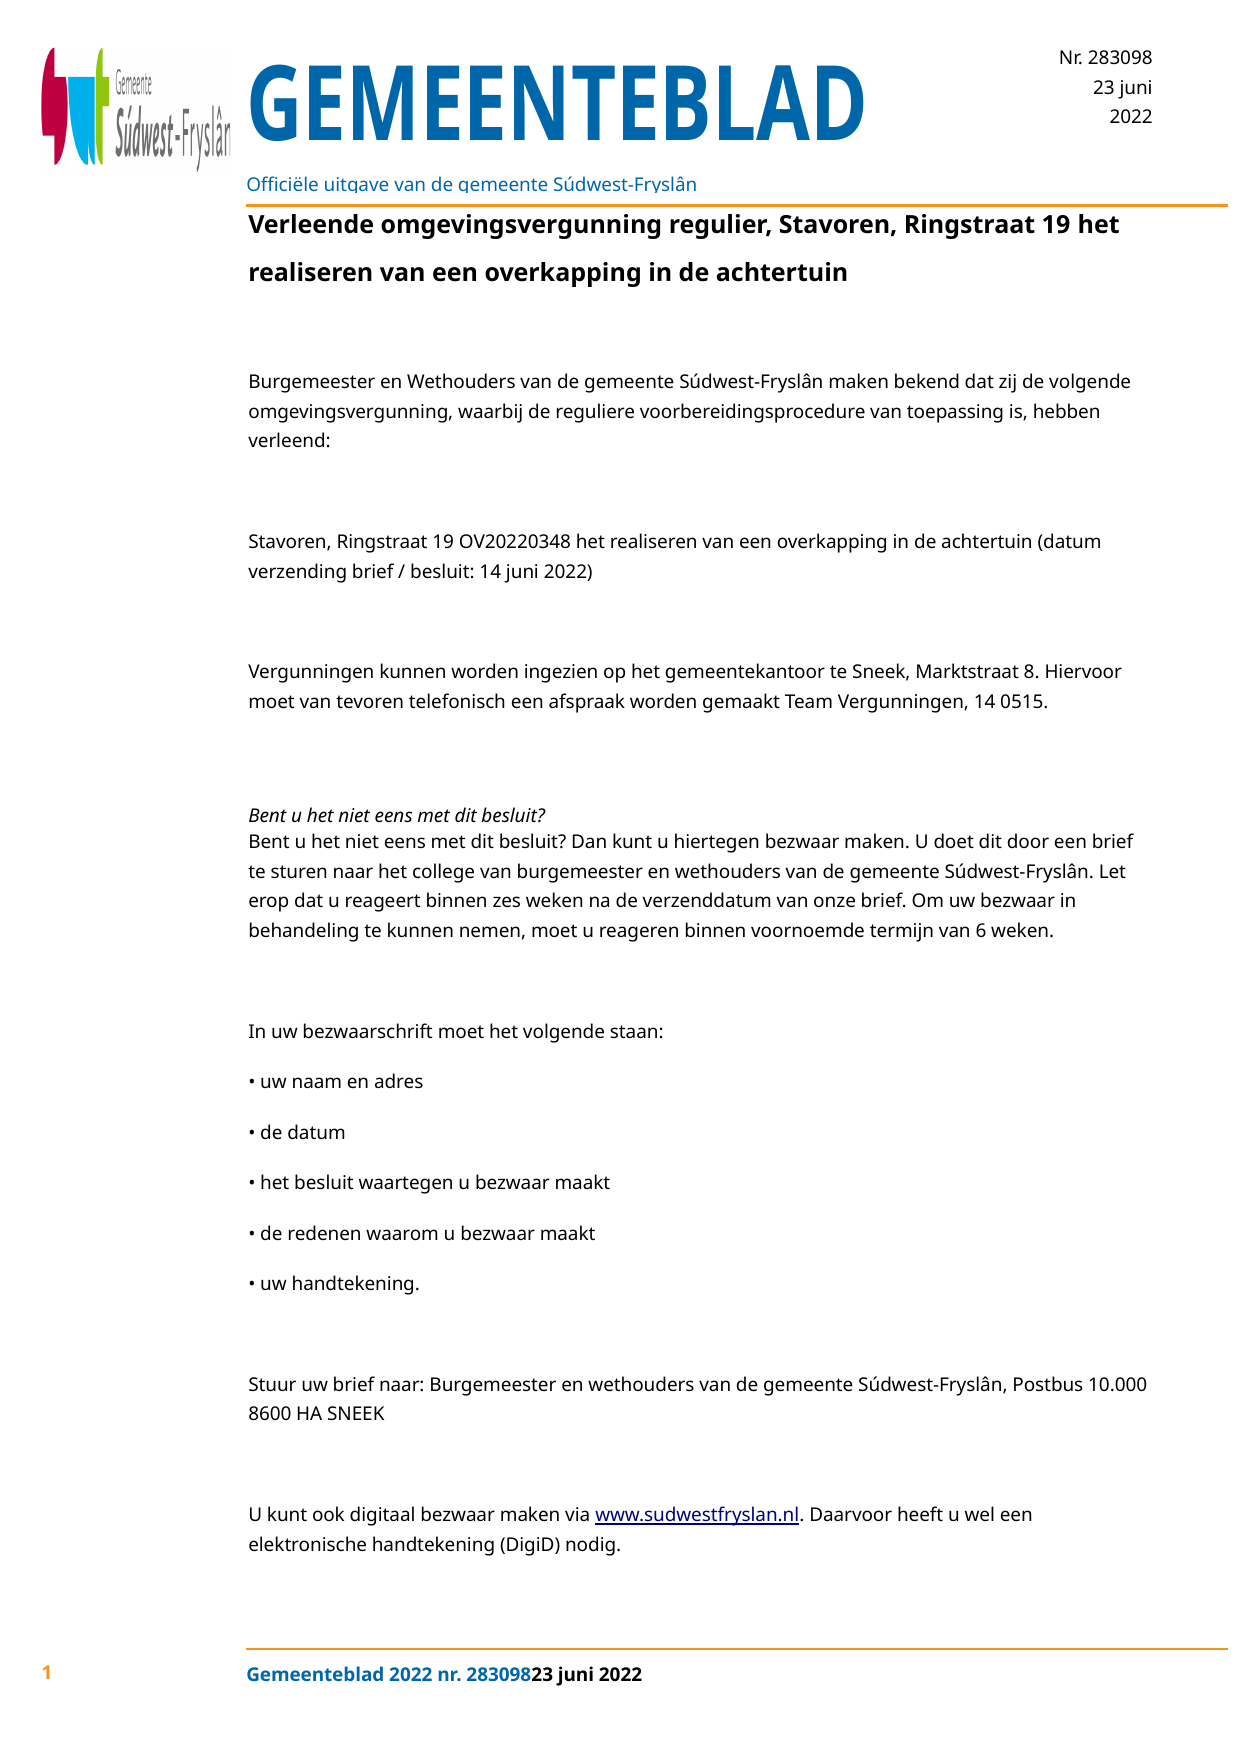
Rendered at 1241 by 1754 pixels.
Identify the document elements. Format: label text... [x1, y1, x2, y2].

text Stuur uw brief naar: Burgemeester en wethouders van de gemeente Súdwest-Fryslân, Postbus 10.000 8600 HA SNEEK [248, 1371, 1152, 1426]
text • het besluit waartegen u bezwaar maakt [248, 1169, 1152, 1195]
text • de redenen waarom u bezwaar maakt [248, 1220, 1152, 1245]
text • uw handtekening. [248, 1270, 1152, 1296]
text Verleende omgevingsvergunning regulier, Stavoren, Ringstraat 19 het realiseren van een overkapping in de achtertuin [248, 207, 1152, 288]
text Bent u het niet eens met dit besluit? [248, 803, 1152, 828]
text • uw naam en adres [248, 1068, 1152, 1094]
text U kunt ook digitaal bezwaar maken via www.sudwestfryslan.nl. Daarvoor heeft u wel een elektronische handtekening (DigiD) nodig. [248, 1501, 1152, 1557]
text Vergunningen kunnen worden ingezien op het gemeentekantoor te Sneek, Marktstraat 8. Hiervoor moet van tevoren telefonisch een afspraak worden gemaakt Team Vergunningen, 14 0515. [248, 659, 1152, 714]
text Stavoren, Ringstraat 19 OV20220348 het realiseren van een overkapping in de achtertuin (datum verzending brief / besluit: 14 juni 2022) [248, 528, 1152, 584]
text In uw bezwaarschrift moet het volgende staan: [248, 1018, 1152, 1044]
picture [41, 47, 231, 172]
text Bent u het niet eens met dit besluit? Dan kunt u hiertegen bezwaar maken. U doet dit door een brief te sturen naar het college van burgemeester en wethouders van de gemeente Súdwest-Fryslân. Let erop dat u reageert binnen zes weken na de verzenddatum van onze brief. Om uw bezwaar in behandeling te kunnen nemen, moet u reageren binnen voornoemde termijn van 6 weken. [248, 828, 1152, 943]
text Burgemeester en Wethouders van de gemeente Súdwest-Fryslân maken bekend dat zij de volgende omgevingsvergunning, waarbij de reguliere voorbereidingsprocedure van toepassing is, hebben verleend: [248, 368, 1152, 453]
text • de datum [248, 1119, 1152, 1144]
